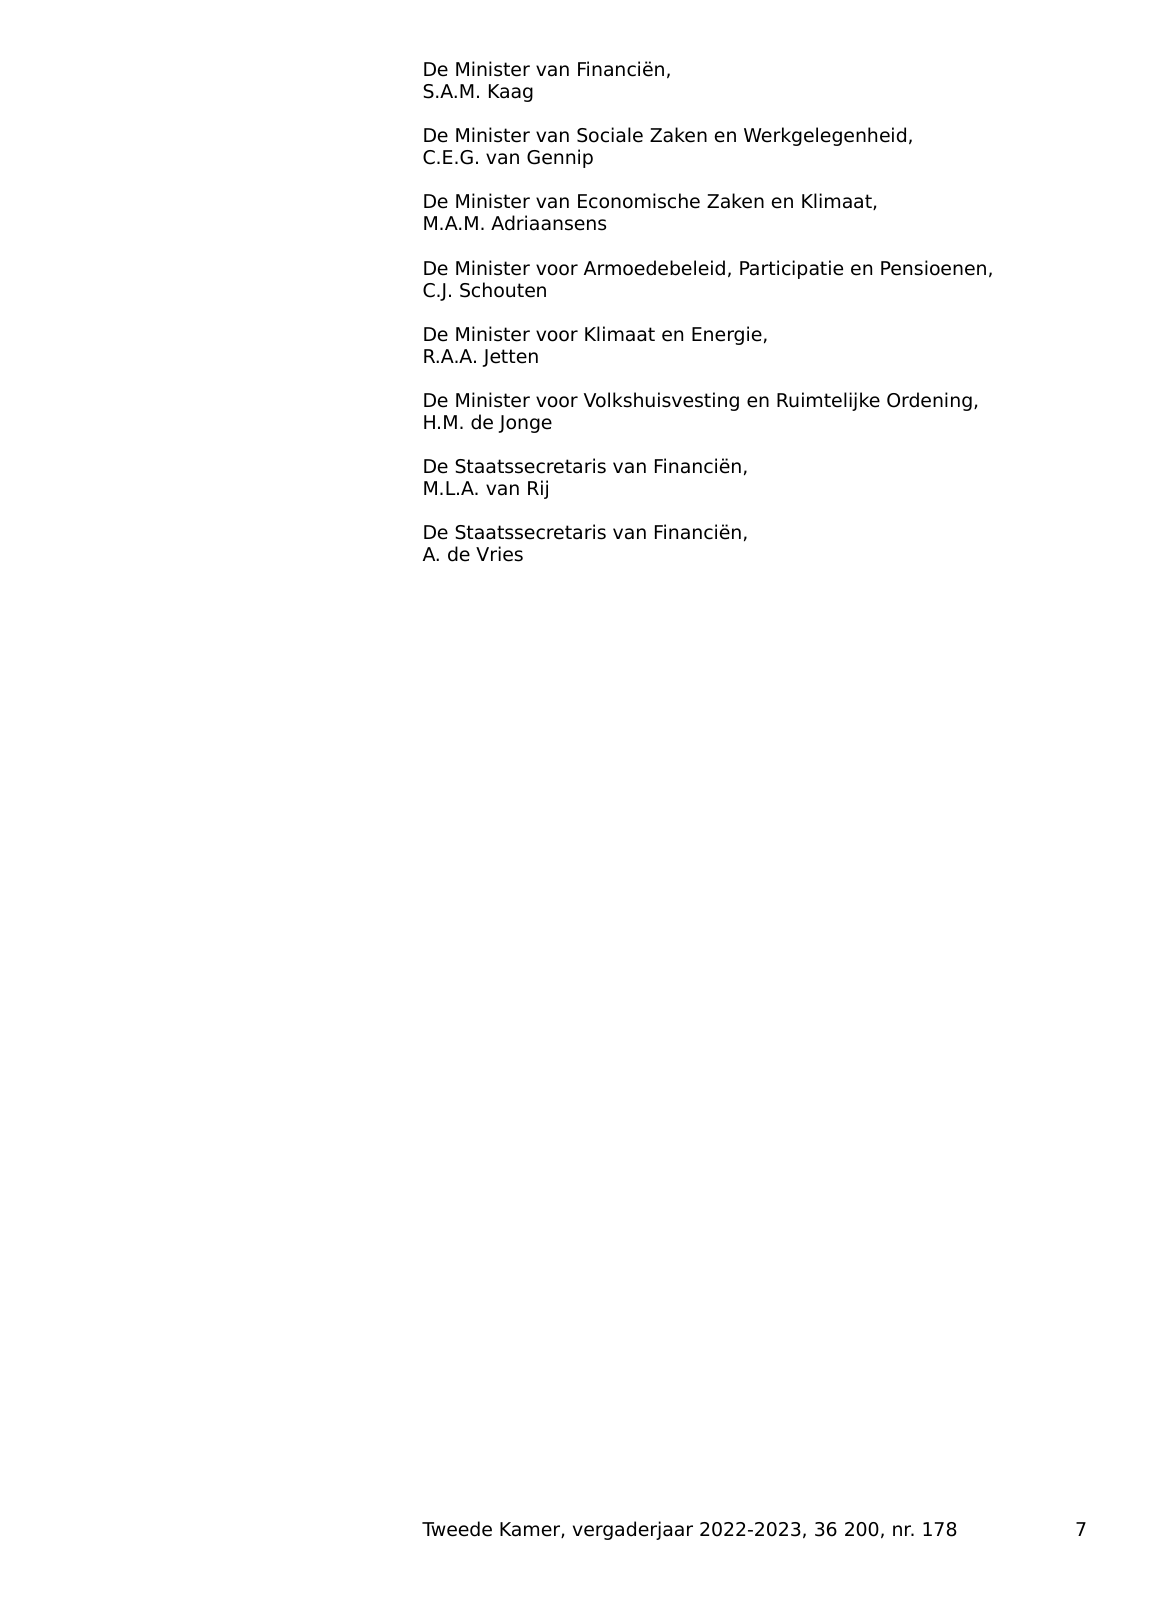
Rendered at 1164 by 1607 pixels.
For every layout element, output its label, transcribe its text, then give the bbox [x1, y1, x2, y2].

text De Minister van Sociale Zaken en Werkgelegenheid, C.E.G. van Gennip [422, 125, 1087, 169]
text De Minister voor Armoedebeleid, Participatie en Pensioenen, C.J. Schouten [422, 257, 1087, 301]
text De Minister voor Klimaat en Energie, R.A.A. Jetten [422, 324, 1087, 368]
text De Staatssecretaris van Financiën, A. de Vries [422, 522, 1087, 566]
text De Minister van Economische Zaken en Klimaat, M.A.M. Adriaansens [422, 191, 1087, 235]
text De Staatssecretaris van Financiën, M.L.A. van Rij [422, 456, 1087, 500]
text De Minister voor Volkshuisvesting en Ruimtelijke Ordening, H.M. de Jonge [422, 390, 1087, 434]
text De Minister van Financiën, S.A.M. Kaag [422, 59, 1087, 103]
